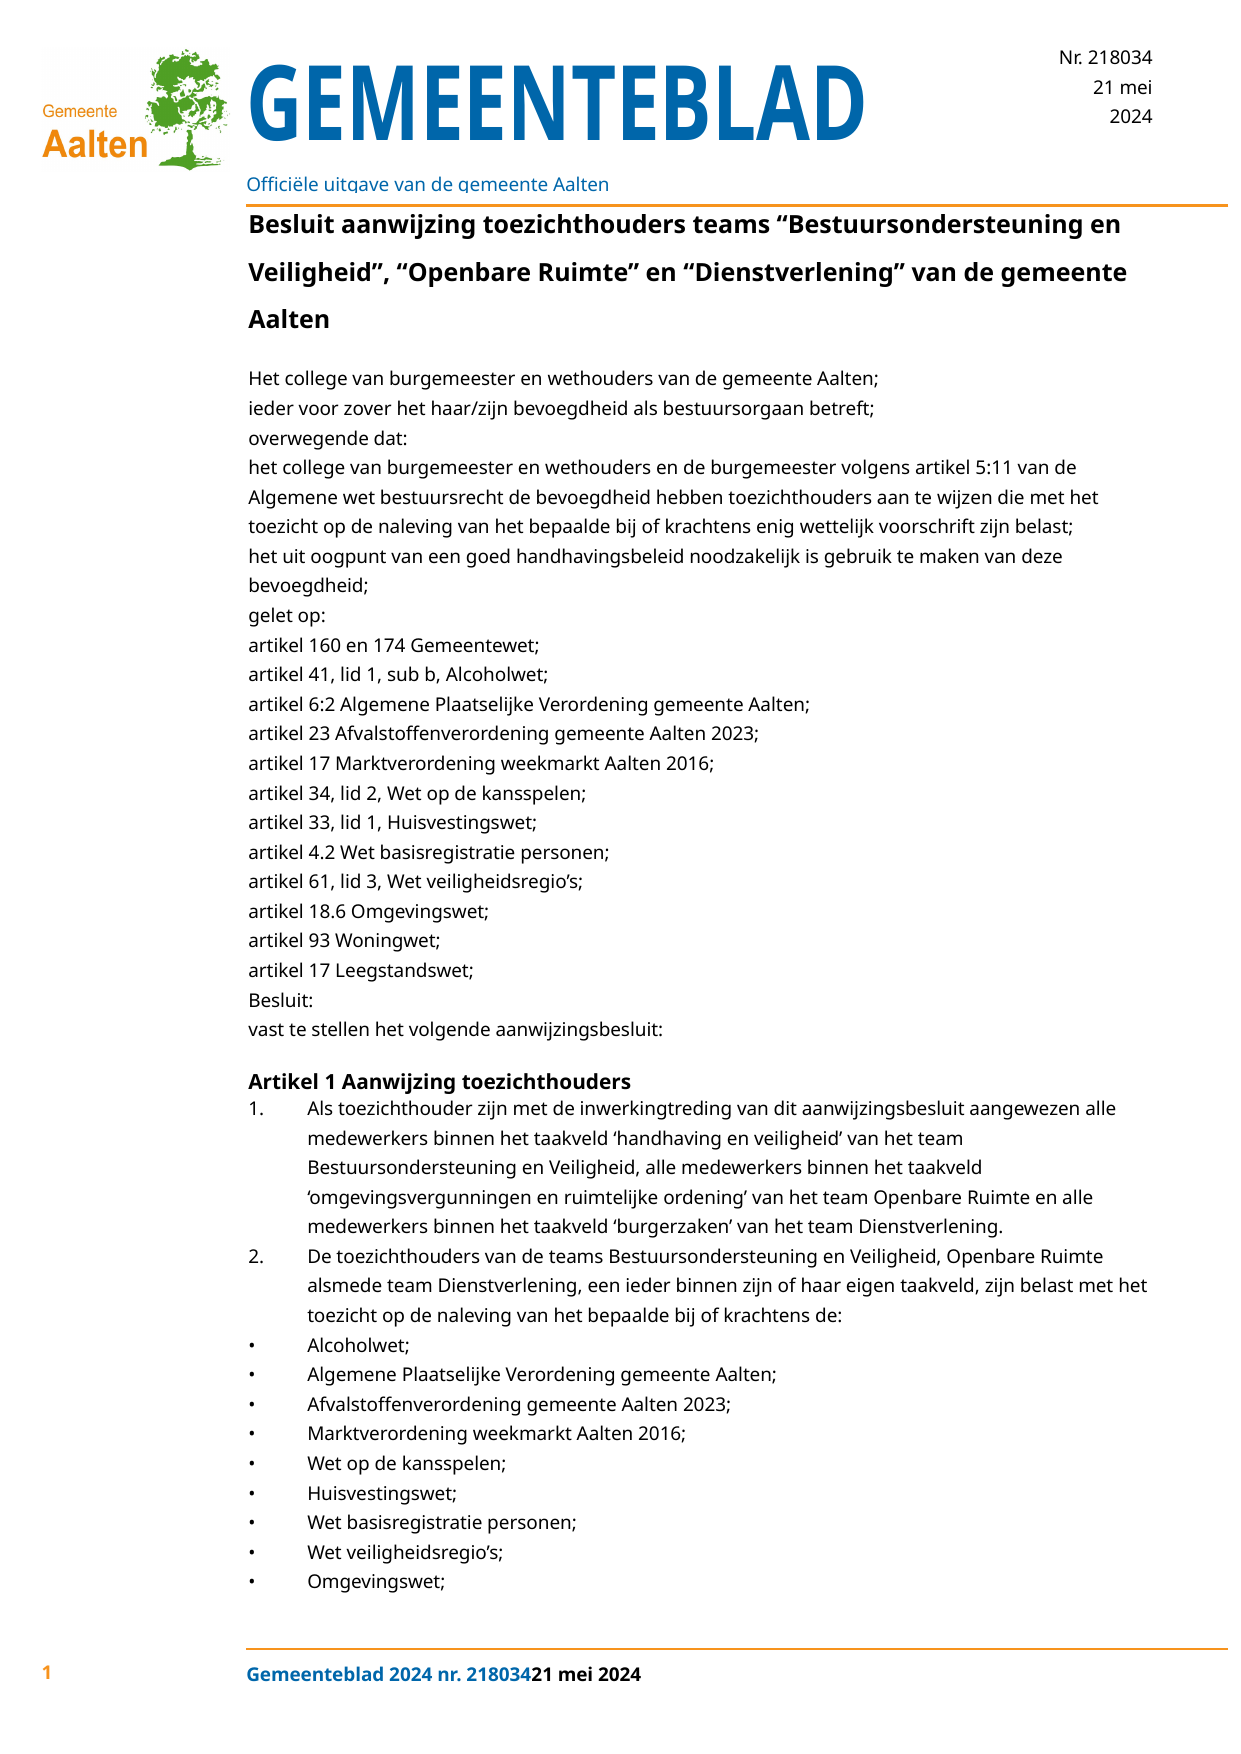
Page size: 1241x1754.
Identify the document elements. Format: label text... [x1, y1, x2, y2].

list Omgevingswet; [248, 1568, 1152, 1594]
text artikel 4.2 Wet basisregistratie personen; [248, 839, 1152, 864]
text artikel 33, lid 1, Huisvestingswet; [248, 809, 1152, 835]
text Besluit: [248, 987, 1152, 1012]
picture [41, 47, 231, 172]
text artikel 34, lid 2, Wet op de kansspelen; [248, 780, 1152, 805]
list Wet veiligheidsregio’s; [248, 1539, 1152, 1565]
text Het college van burgemeester en wethouders van de gemeente Aalten; [248, 366, 1152, 391]
text artikel 23 Afvalstoffenverordening gemeente Aalten 2023; [248, 721, 1152, 746]
text Artikel 1 Aanwijzing toezichthouders [248, 1067, 1152, 1095]
text vast te stellen het volgende aanwijzingsbesluit: [248, 1016, 1152, 1042]
text artikel 6:2 Algemene Plaatselijke Verordening gemeente Aalten; [248, 691, 1152, 717]
list Als toezichthouder zijn met de inwerkingtreding van dit aanwijzingsbesluit aangewezen alle medewerkers binnen het taakveld ‘handhaving en veiligheid’ van het team Bestuursondersteuning en Veiligheid, alle medewerkers binnen het taakveld ‘omgevingsvergunningen en ruimtelijke ordening’ van het team Openbare Ruimte en alle medewerkers binnen het taakveld ‘burgerzaken’ van het team Dienstverlening. [248, 1095, 1152, 1239]
text het uit oogpunt van een goed handhavingsbeleid noodzakelijk is gebruik te maken van deze bevoegdheid; [248, 543, 1152, 598]
text artikel 160 en 174 Gemeentewet; [248, 632, 1152, 657]
text artikel 41, lid 1, sub b, Alcoholwet; [248, 661, 1152, 687]
list Afvalstoffenverordening gemeente Aalten 2023; [248, 1391, 1152, 1417]
text het college van burgemeester en wethouders en de burgemeester volgens artikel 5:11 van de Algemene wet bestuursrecht de bevoegdheid hebben toezichthouders aan te wijzen die met het toezicht op de naleving van het bepaalde bij of krachtens enig wettelijk voorschrift zijn belast; [248, 454, 1152, 539]
list De toezichthouders van de teams Bestuursondersteuning en Veiligheid, Openbare Ruimte alsmede team Dienstverlening, een ieder binnen zijn of haar eigen taakveld, zijn belast met het toezicht op de naleving van het bepaalde bij of krachtens de: [248, 1243, 1152, 1328]
text artikel 93 Woningwet; [248, 928, 1152, 953]
text overwegende dat: [248, 425, 1152, 450]
list Marktverordening weekmarkt Aalten 2016; [248, 1421, 1152, 1446]
list Wet op de kansspelen; [248, 1450, 1152, 1476]
text ieder voor zover het haar/zijn bevoegdheid als bestuursorgaan betreft; [248, 395, 1152, 421]
text artikel 61, lid 3, Wet veiligheidsregio’s; [248, 868, 1152, 894]
list Algemene Plaatselijke Verordening gemeente Aalten; [248, 1361, 1152, 1387]
text artikel 17 Marktverordening weekmarkt Aalten 2016; [248, 750, 1152, 776]
text artikel 18.6 Omgevingswet; [248, 898, 1152, 924]
list Wet basisregistratie personen; [248, 1509, 1152, 1535]
text gelet op: [248, 602, 1152, 628]
text artikel 17 Leegstandswet; [248, 957, 1152, 983]
list Huisvestingswet; [248, 1480, 1152, 1506]
text Besluit aanwijzing toezichthouders teams “Bestuursondersteuning en Veiligheid”, “Openbare Ruimte” en “Dienstverlening” van de gemeente Aalten [248, 207, 1152, 336]
list Alcoholwet; [248, 1332, 1152, 1358]
